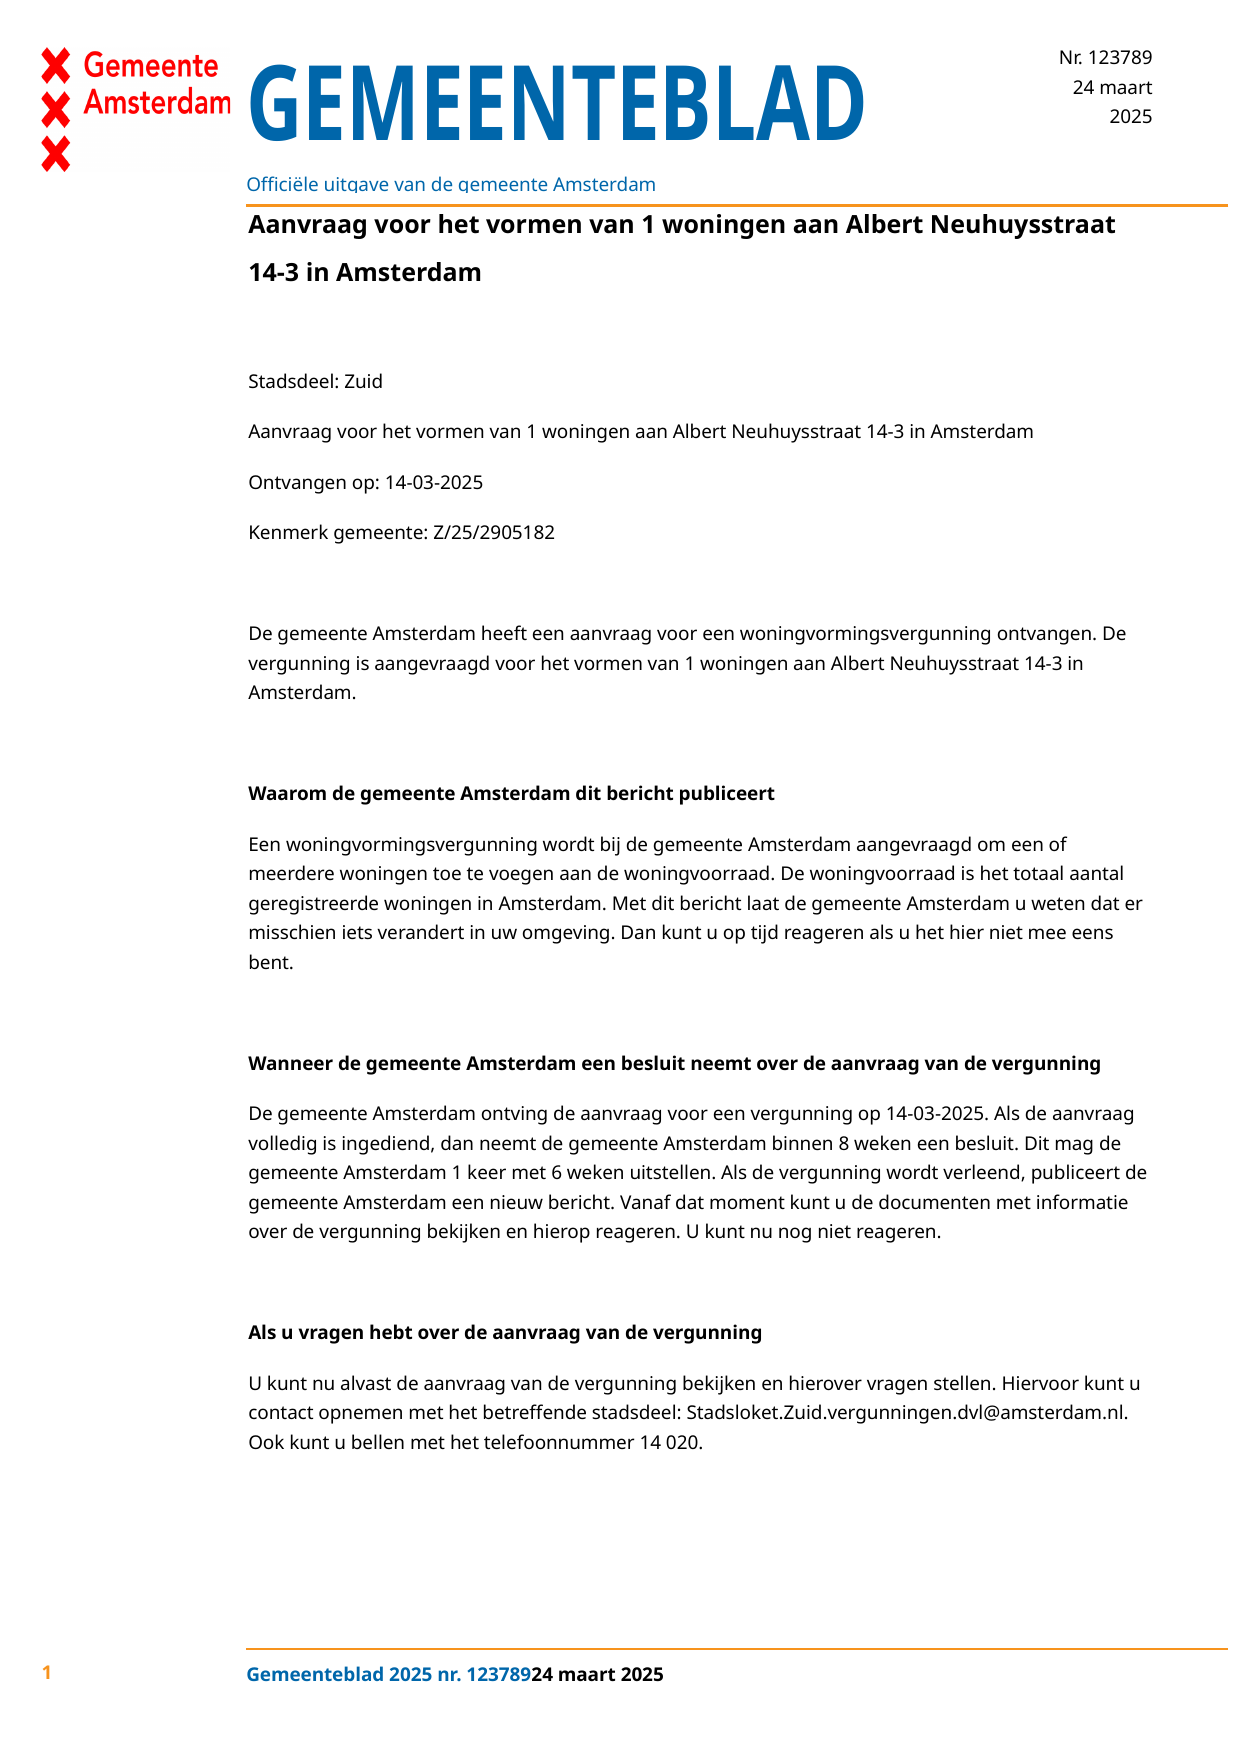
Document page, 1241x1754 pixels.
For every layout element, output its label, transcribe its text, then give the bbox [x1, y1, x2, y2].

text Aanvraag voor het vormen van 1 woningen aan Albert Neuhuysstraat 14-3 in Amsterdam [248, 419, 1152, 444]
text Waarom de gemeente Amsterdam dit bericht publiceert [248, 780, 1152, 806]
text Ontvangen op: 14-03-2025 [248, 469, 1152, 495]
text De gemeente Amsterdam heeft een aanvraag voor een woningvormingsvergunning ontvangen. De vergunning is aangevraagd voor het vormen van 1 woningen aan Albert Neuhuysstraat 14-3 in Amsterdam. [248, 620, 1152, 705]
picture [41, 47, 231, 172]
text Als u vragen hebt over de aanvraag van de vergunning [248, 1319, 1152, 1345]
text Aanvraag voor het vormen van 1 woningen aan Albert Neuhuysstraat 14-3 in Amsterdam [248, 207, 1152, 288]
text De gemeente Amsterdam ontving de aanvraag voor een vergunning op 14-03-2025. Als de aanvraag volledig is ingediend, dan neemt de gemeente Amsterdam binnen 8 weken een besluit. Dit mag de gemeente Amsterdam 1 keer met 6 weken uitstellen. Als de vergunning wordt verleend, publiceert de gemeente Amsterdam een nieuw bericht. Vanaf dat moment kunt u de documenten met informatie over de vergunning bekijken en hierop reageren. U kunt nu nog niet reageren. [248, 1100, 1152, 1244]
text Een woningvormingsvergunning wordt bij de gemeente Amsterdam aangevraagd om een of meerdere woningen toe te voegen aan de woningvoorraad. De woningvoorraad is het totaal aantal geregistreerde woningen in Amsterdam. Met dit bericht laat de gemeente Amsterdam u weten dat er misschien iets verandert in uw omgeving. Dan kunt u op tijd reageren als u het hier niet mee eens bent. [248, 831, 1152, 975]
text Kenmerk gemeente: Z/25/2905182 [248, 519, 1152, 545]
text U kunt nu alvast de aanvraag van de vergunning bekijken en hierover vragen stellen. Hiervoor kunt u contact opnemen met het betreffende stadsdeel: Stadsloket.Zuid.vergunningen.dvl@amsterdam.nl. Ook kunt u bellen met het telefoonnummer 14 020. [248, 1370, 1152, 1455]
text Stadsdeel: Zuid [248, 368, 1152, 394]
text Wanneer de gemeente Amsterdam een besluit neemt over de aanvraag van de vergunning [248, 1050, 1152, 1076]
